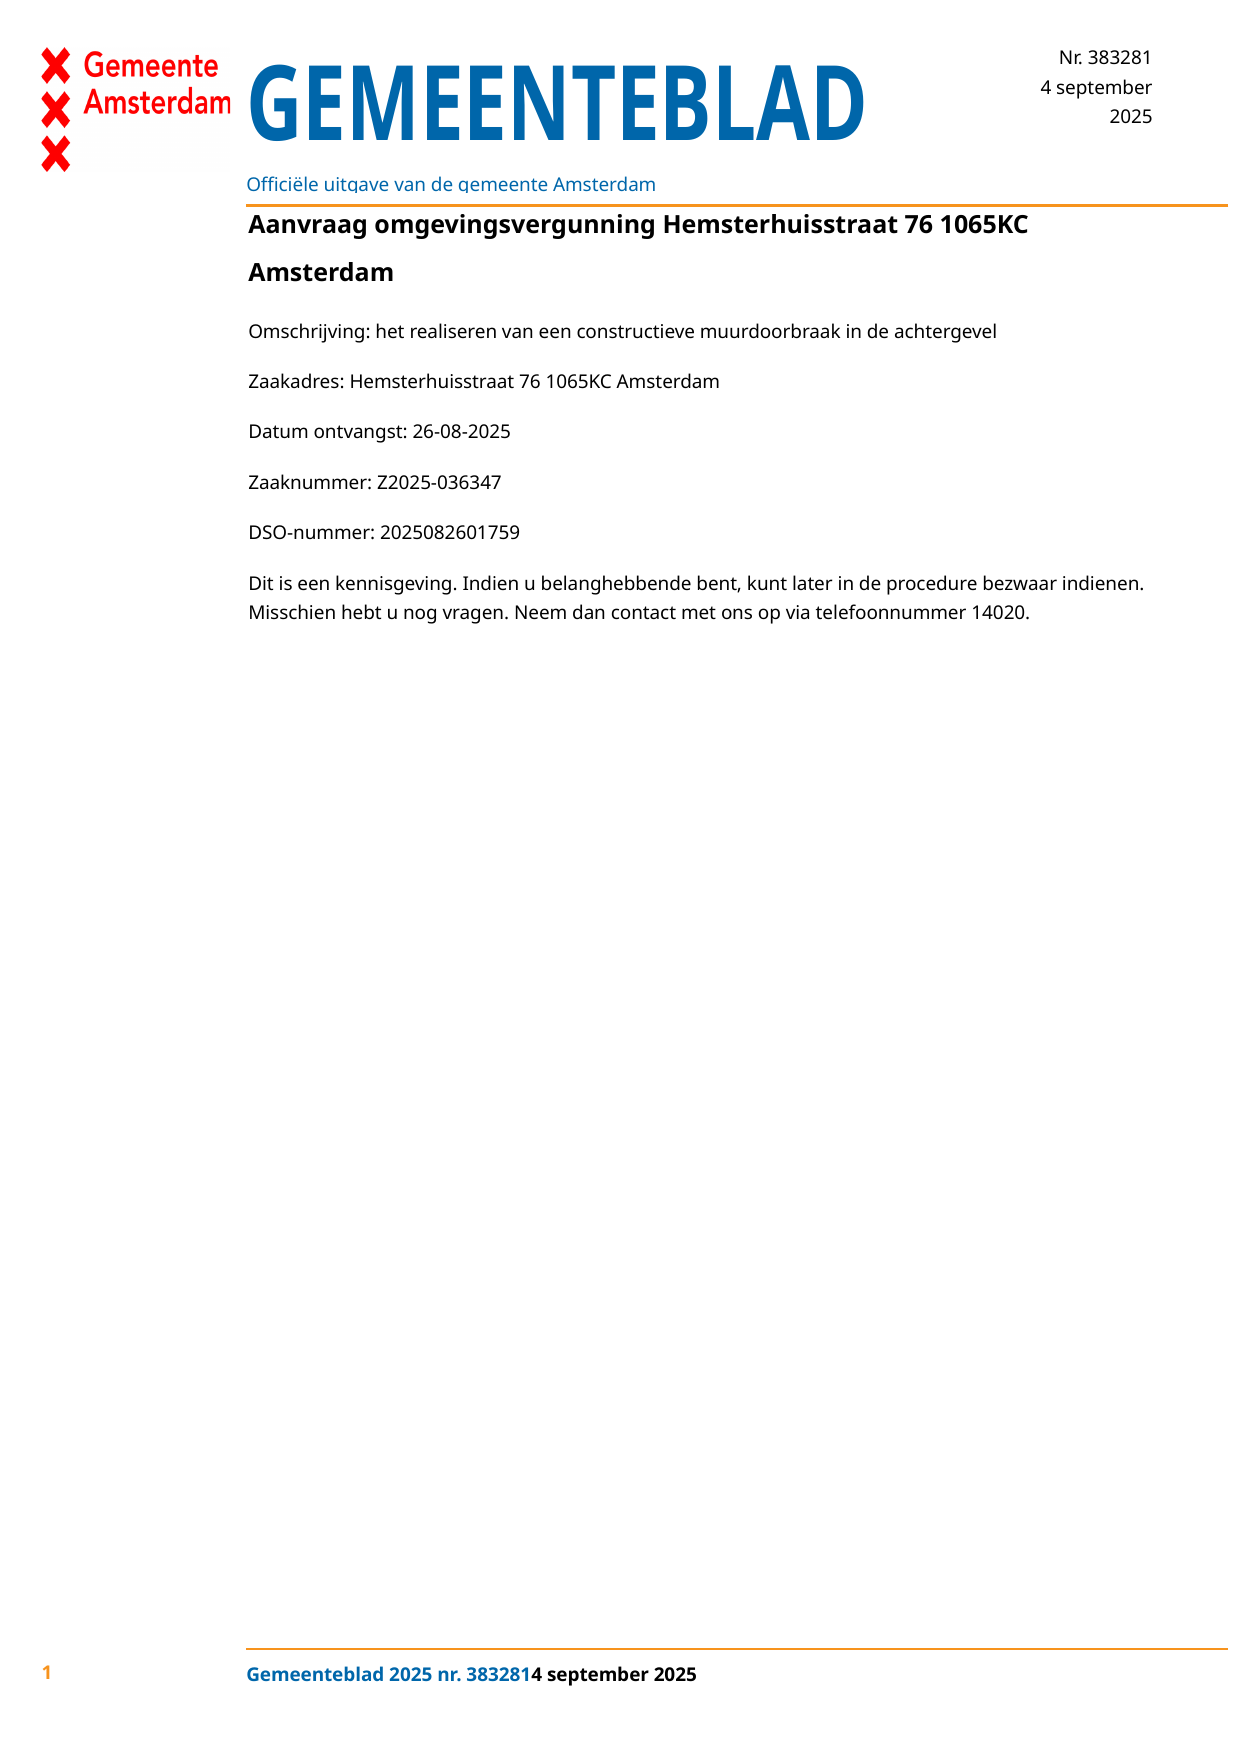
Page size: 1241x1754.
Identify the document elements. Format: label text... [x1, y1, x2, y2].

picture [41, 47, 231, 172]
text Aanvraag omgevingsvergunning Hemsterhuisstraat 76 1065KC Amsterdam [248, 207, 1152, 288]
text Zaakadres: Hemsterhuisstraat 76 1065KC Amsterdam [248, 368, 1152, 394]
text Omschrijving: het realiseren van een constructieve muurdoorbraak in de achtergevel [248, 318, 1152, 344]
text Datum ontvangst: 26-08-2025 [248, 419, 1152, 444]
text Dit is een kennisgeving. Indien u belanghebbende bent, kunt later in de procedure bezwaar indienen. Misschien hebt u nog vragen. Neem dan contact met ons op via telefoonnummer 14020. [248, 570, 1152, 625]
text Zaaknummer: Z2025-036347 [248, 469, 1152, 495]
text DSO-nummer: 2025082601759 [248, 519, 1152, 545]
